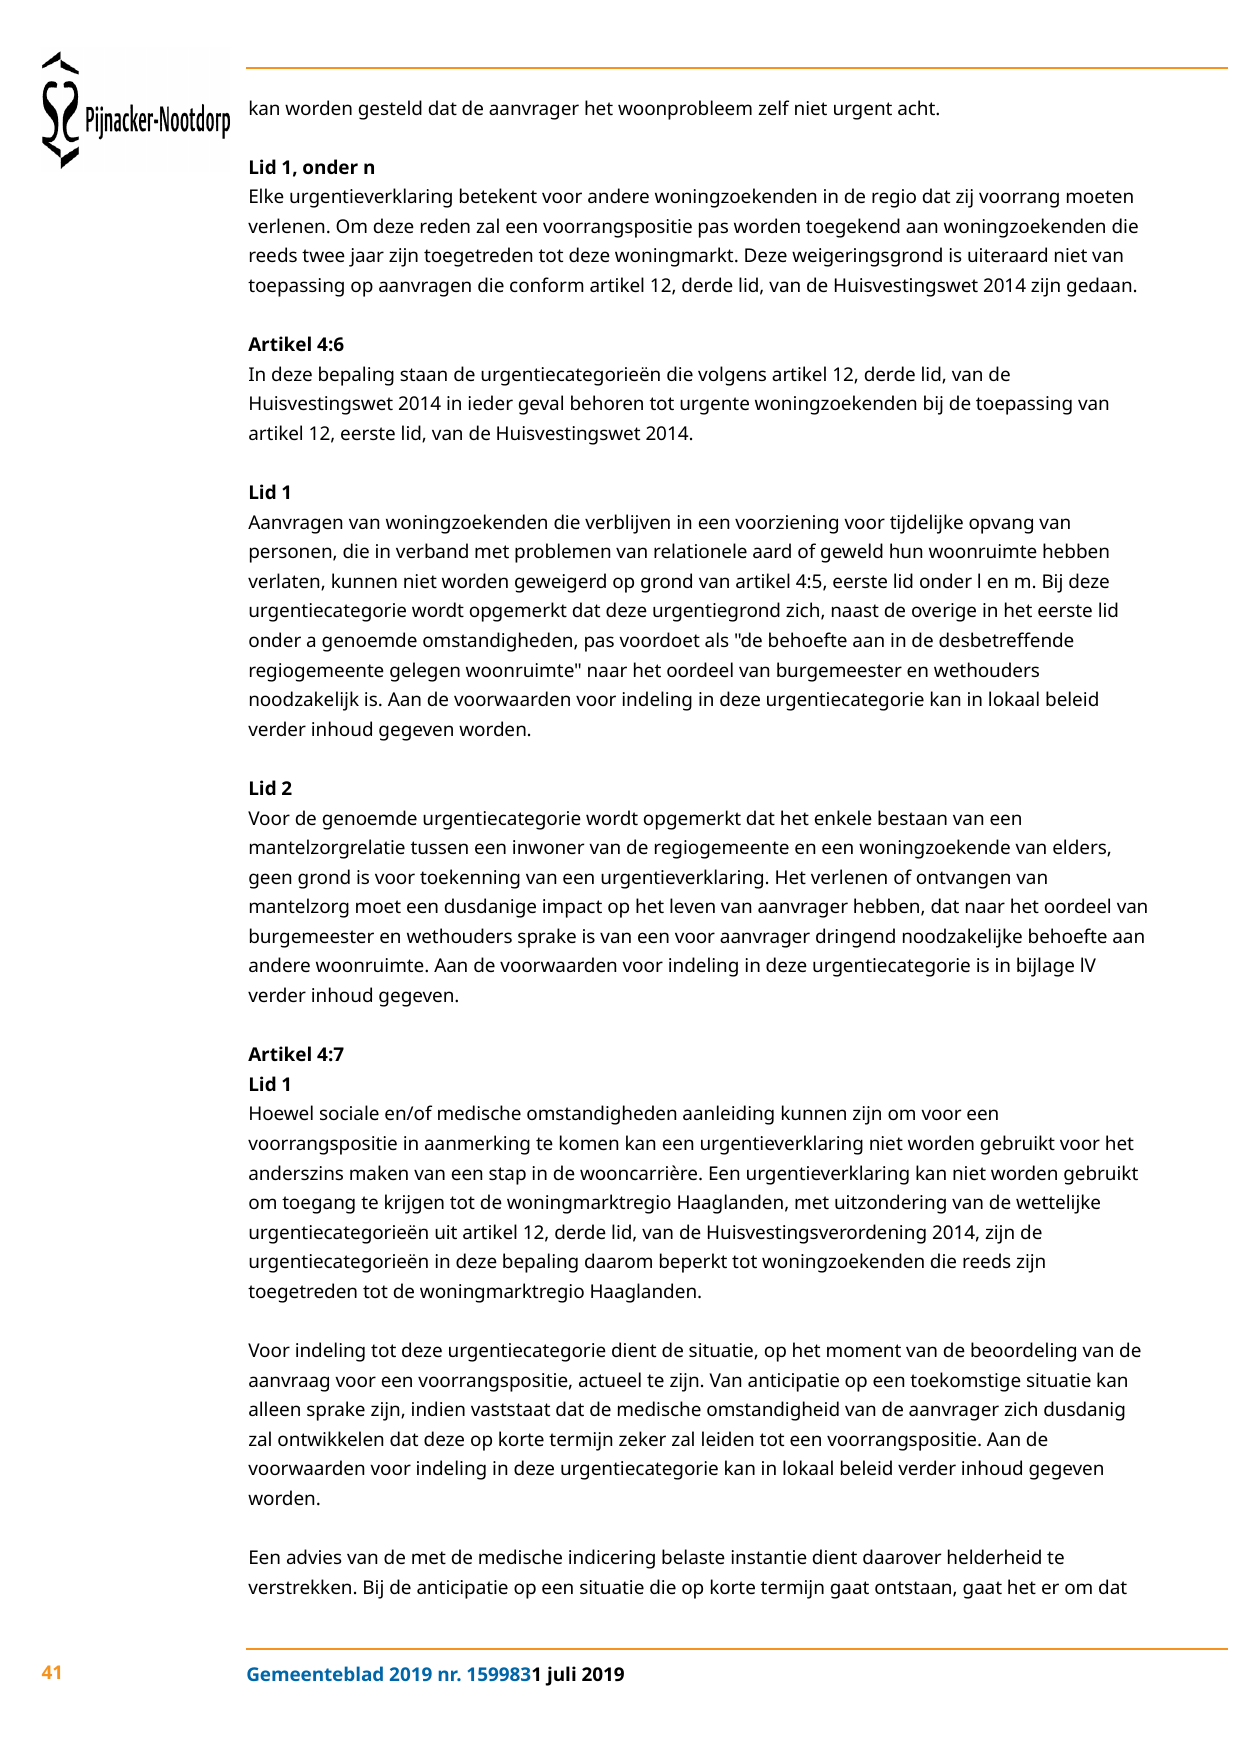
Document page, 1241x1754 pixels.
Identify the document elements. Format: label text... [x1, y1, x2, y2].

text Voor indeling tot deze urgentiecategorie dient de situatie, op het moment van de beoordeling van de aanvraag voor een voorrangspositie, actueel te zijn. Van anticipatie op een toekomstige situatie kan alleen sprake zijn, indien vaststaat dat de medische omstandigheid van de aanvrager zich dusdanig zal ontwikkelen dat deze op korte termijn zeker zal leiden tot een voorrangspositie. Aan de voorwaarden voor indeling in deze urgentiecategorie kan in lokaal beleid verder inhoud gegeven worden. [248, 1337, 1152, 1511]
text Een advies van de met de medische indicering belaste instantie dient daarover helderheid te verstrekken. Bij de anticipatie op een situatie die op korte termijn gaat ontstaan, gaat het er om dat [248, 1544, 1152, 1600]
text Elke urgentieverklaring betekent voor andere woningzoekenden in de regio dat zij voorrang moeten verlenen. Om deze reden zal een voorrangspositie pas worden toegekend aan woningzoekenden die reeds twee jaar zijn toegetreden tot deze woningmarkt. Deze weigeringsgrond is uiteraard niet van toepassing op aanvragen die conform artikel 12, derde lid, van de Huisvestingswet 2014 zijn gedaan. [248, 183, 1152, 298]
text Voor de genoemde urgentiecategorie wordt opgemerkt dat het enkele bestaan van een mantelzorgrelatie tussen een inwoner van de regiogemeente en een woningzoekende van elders, geen grond is voor toekenning van een urgentieverklaring. Het verlenen of ontvangen van mantelzorg moet een dusdanige impact op het leven van aanvrager hebben, dat naar het oordeel van burgemeester en wethouders sprake is van een voor aanvrager dringend noodzakelijke behoefte aan andere woonruimte. Aan de voorwaarden voor indeling in deze urgentiecategorie is in bijlage lV verder inhoud gegeven. [248, 805, 1152, 1008]
text Lid 2 [248, 775, 1152, 801]
text Aanvragen van woningzoekenden die verblijven in een voorziening voor tijdelijke opvang van personen, die in verband met problemen van relationele aard of geweld hun woonruimte hebben verlaten, kunnen niet worden geweigerd op grond van artikel 4:5, eerste lid onder l en m. Bij deze urgentiecategorie wordt opgemerkt dat deze urgentiegrond zich, naast de overige in het eerste lid onder a genoemde omstandigheden, pas voordoet als "de behoefte aan in de desbetreffende regiogemeente gelegen woonruimte" naar het oordeel van burgemeester en wethouders noodzakelijk is. Aan de voorwaarden voor indeling in deze urgentiecategorie kan in lokaal beleid verder inhoud gegeven worden. [248, 509, 1152, 742]
text Artikel 4:6 [248, 331, 1152, 357]
text Artikel 4:7 [248, 1041, 1152, 1067]
text Lid 1, onder n [248, 154, 1152, 180]
picture [41, 47, 231, 172]
text In deze bepaling staan de urgentiecategorieën die volgens artikel 12, derde lid, van de Huisvestingswet 2014 in ieder geval behoren tot urgente woningzoekenden bij de toepassing van artikel 12, eerste lid, van de Huisvestingswet 2014. [248, 361, 1152, 446]
text Lid 1 [248, 1071, 1152, 1097]
text Lid 1 [248, 479, 1152, 505]
text kan worden gesteld dat de aanvrager het woonprobleem zelf niet urgent acht. [248, 95, 1152, 121]
text Hoewel sociale en/of medische omstandigheden aanleiding kunnen zijn om voor een voorrangspositie in aanmerking te komen kan een urgentieverklaring niet worden gebruikt voor het anderszins maken van een stap in de wooncarrière. Een urgentieverklaring kan niet worden gebruikt om toegang te krijgen tot de woningmarktregio Haaglanden, met uitzondering van de wettelijke urgentiecategorieën uit artikel 12, derde lid, van de Huisvestingsverordening 2014, zijn de urgentiecategorieën in deze bepaling daarom beperkt tot woningzoekenden die reeds zijn toegetreden tot de woningmarktregio Haaglanden. [248, 1101, 1152, 1304]
